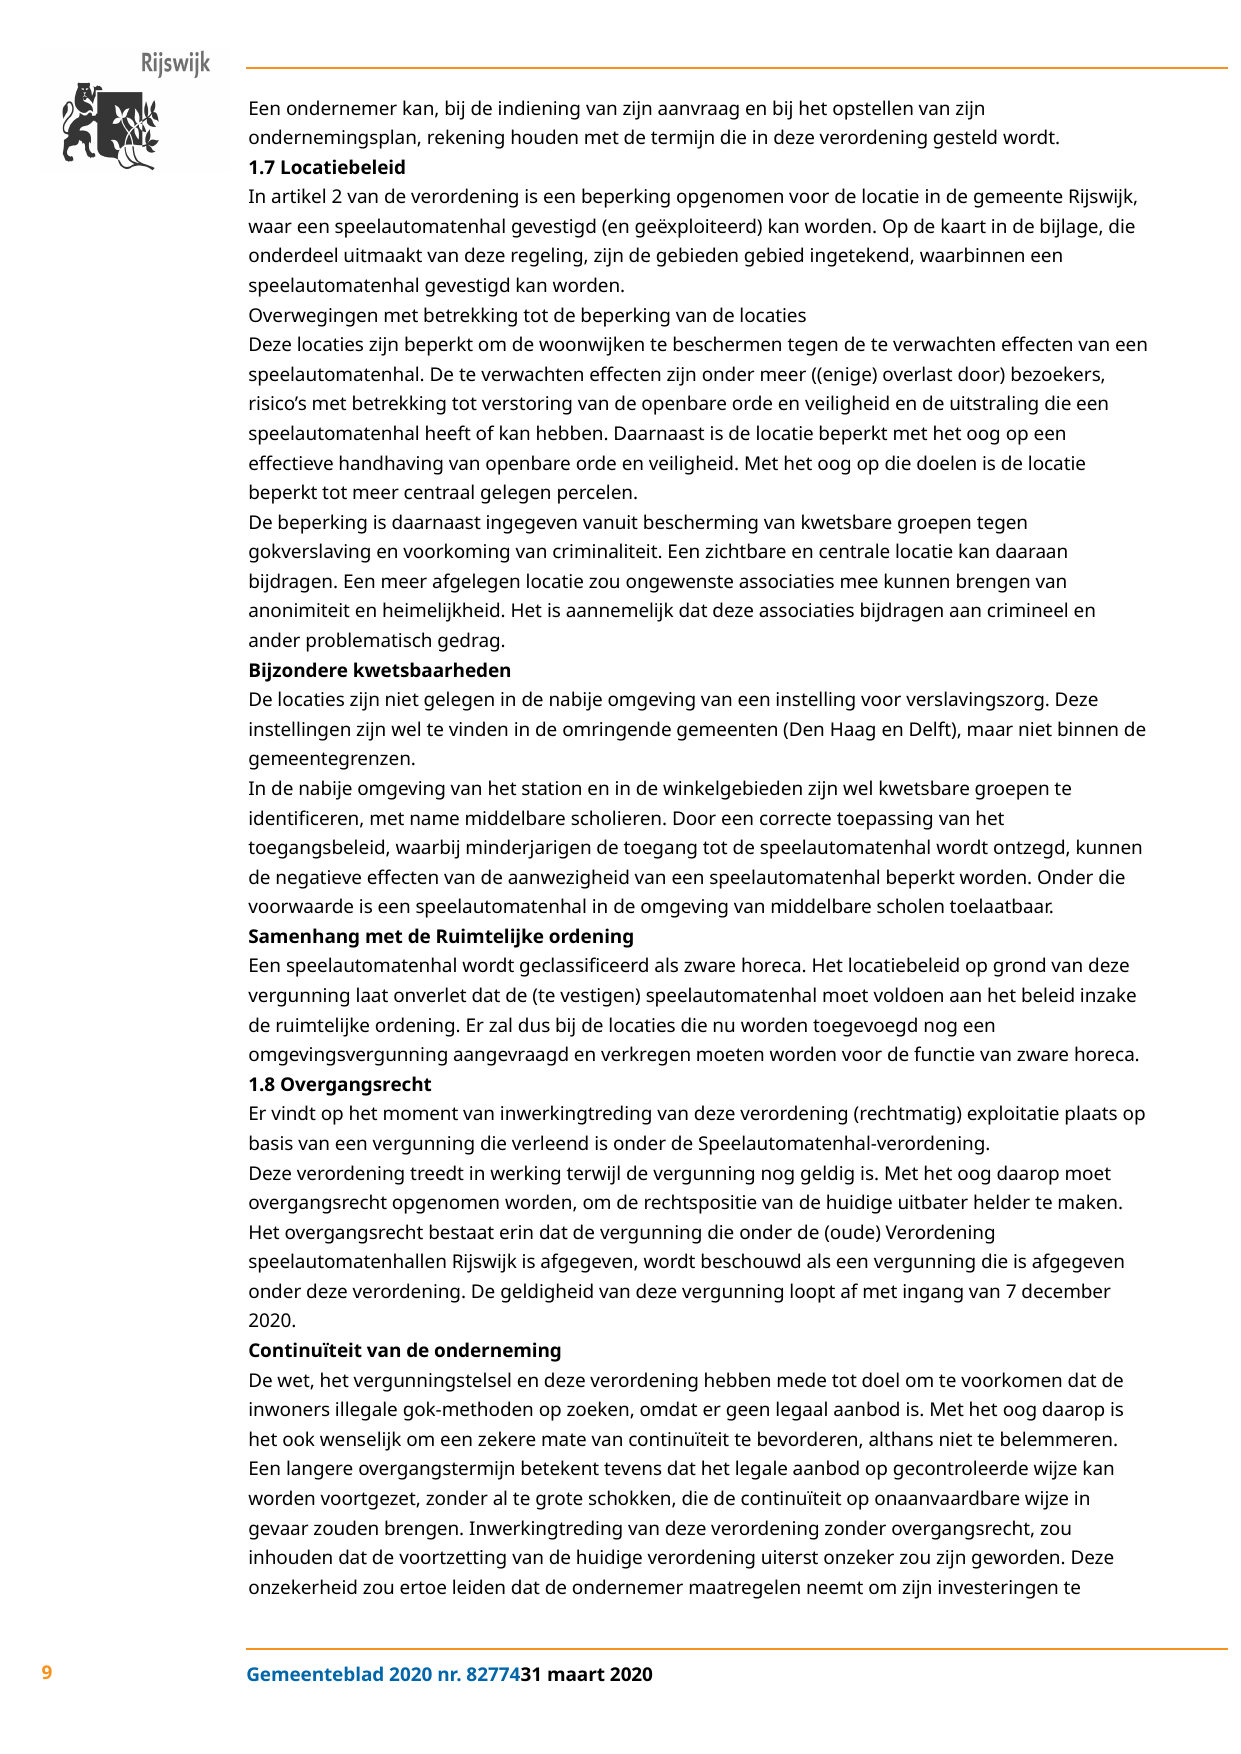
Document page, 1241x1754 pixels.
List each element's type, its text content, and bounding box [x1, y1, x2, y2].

text Bijzondere kwetsbaarheden [248, 657, 1152, 683]
text 1.7 Locatiebeleid [248, 154, 1152, 180]
text De locaties zijn niet gelegen in de nabije omgeving van een instelling voor verslavingszorg. Deze instellingen zijn wel te vinden in de omringende gemeenten (Den Haag en Delft), maar niet binnen de gemeentegrenzen. [248, 686, 1152, 771]
text In artikel 2 van de verordening is een beperking opgenomen voor de locatie in de gemeente Rijswijk, waar een speelautomatenhal gevestigd (en geëxploiteerd) kan worden. Op de kaart in de bijlage, die onderdeel uitmaakt van deze regeling, zijn de gebieden gebied ingetekend, waarbinnen een speelautomatenhal gevestigd kan worden. [248, 183, 1152, 298]
text De wet, het vergunningstelsel en deze verordening hebben mede tot doel om te voorkomen dat de inwoners illegale gok-methoden op zoeken, omdat er geen legaal aanbod is. Met het oog daarop is het ook wenselijk om een zekere mate van continuïteit te bevorderen, althans niet te belemmeren. Een langere overgangstermijn betekent tevens dat het legale aanbod op gecontroleerde wijze kan worden voortgezet, zonder al te grote schokken, die de continuïteit op onaanvaardbare wijze in gevaar zouden brengen. Inwerkingtreding van deze verordening zonder overgangsrecht, zou inhouden dat de voortzetting van de huidige verordening uiterst onzeker zou zijn geworden. Deze onzekerheid zou ertoe leiden dat de ondernemer maatregelen neemt om zijn investeringen te [248, 1367, 1152, 1600]
text Deze locaties zijn beperkt om de woonwijken te beschermen tegen de te verwachten effecten van een speelautomatenhal. De te verwachten effecten zijn onder meer ((enige) overlast door) bezoekers, risico’s met betrekking tot verstoring van de openbare orde en veiligheid en de uitstraling die een speelautomatenhal heeft of kan hebben. Daarnaast is de locatie beperkt met het oog op een effectieve handhaving van openbare orde en veiligheid. Met het oog op die doelen is de locatie beperkt tot meer centraal gelegen percelen. [248, 331, 1152, 505]
text Het overgangsrecht bestaat erin dat de vergunning die onder de (oude) Verordening speelautomatenhallen Rijswijk is afgegeven, wordt beschouwd als een vergunning die is afgegeven onder deze verordening. De geldigheid van deze vergunning loopt af met ingang van 7 december 2020. [248, 1219, 1152, 1333]
text Continuïteit van de onderneming [248, 1337, 1152, 1363]
text 1.8 Overgangsrecht [248, 1071, 1152, 1097]
text Deze verordening treedt in werking terwijl de vergunning nog geldig is. Met het oog daarop moet overgangsrecht opgenomen worden, om de rechtspositie van de huidige uitbater helder te maken. [248, 1160, 1152, 1215]
picture [41, 47, 231, 172]
text In de nabije omgeving van het station en in de winkelgebieden zijn wel kwetsbare groepen te identificeren, met name middelbare scholieren. Door een correcte toepassing van het toegangsbeleid, waarbij minderjarigen de toegang tot de speelautomatenhal wordt ontzegd, kunnen de negatieve effecten van de aanwezigheid van een speelautomatenhal beperkt worden. Onder die voorwaarde is een speelautomatenhal in de omgeving van middelbare scholen toelaatbaar. [248, 775, 1152, 919]
text Er vindt op het moment van inwerkingtreding van deze verordening (rechtmatig) exploitatie plaats op basis van een vergunning die verleend is onder de Speelautomatenhal-verordening. [248, 1101, 1152, 1156]
text Een ondernemer kan, bij de indiening van zijn aanvraag en bij het opstellen van zijn ondernemingsplan, rekening houden met de termijn die in deze verordening gesteld wordt. [248, 95, 1152, 150]
text De beperking is daarnaast ingegeven vanuit bescherming van kwetsbare groepen tegen gokverslaving en voorkoming van criminaliteit. Een zichtbare en centrale locatie kan daaraan bijdragen. Een meer afgelegen locatie zou ongewenste associaties mee kunnen brengen van anonimiteit en heimelijkheid. Het is aannemelijk dat deze associaties bijdragen aan crimineel en ander problematisch gedrag. [248, 509, 1152, 653]
text Een speelautomatenhal wordt geclassificeerd als zware horeca. Het locatiebeleid op grond van deze vergunning laat onverlet dat de (te vestigen) speelautomatenhal moet voldoen aan het beleid inzake de ruimtelijke ordening. Er zal dus bij de locaties die nu worden toegevoegd nog een omgevingsvergunning aangevraagd en verkregen moeten worden voor de functie van zware horeca. [248, 953, 1152, 1067]
text Samenhang met de Ruimtelijke ordening [248, 923, 1152, 949]
text Overwegingen met betrekking tot de beperking van de locaties [248, 302, 1152, 328]
